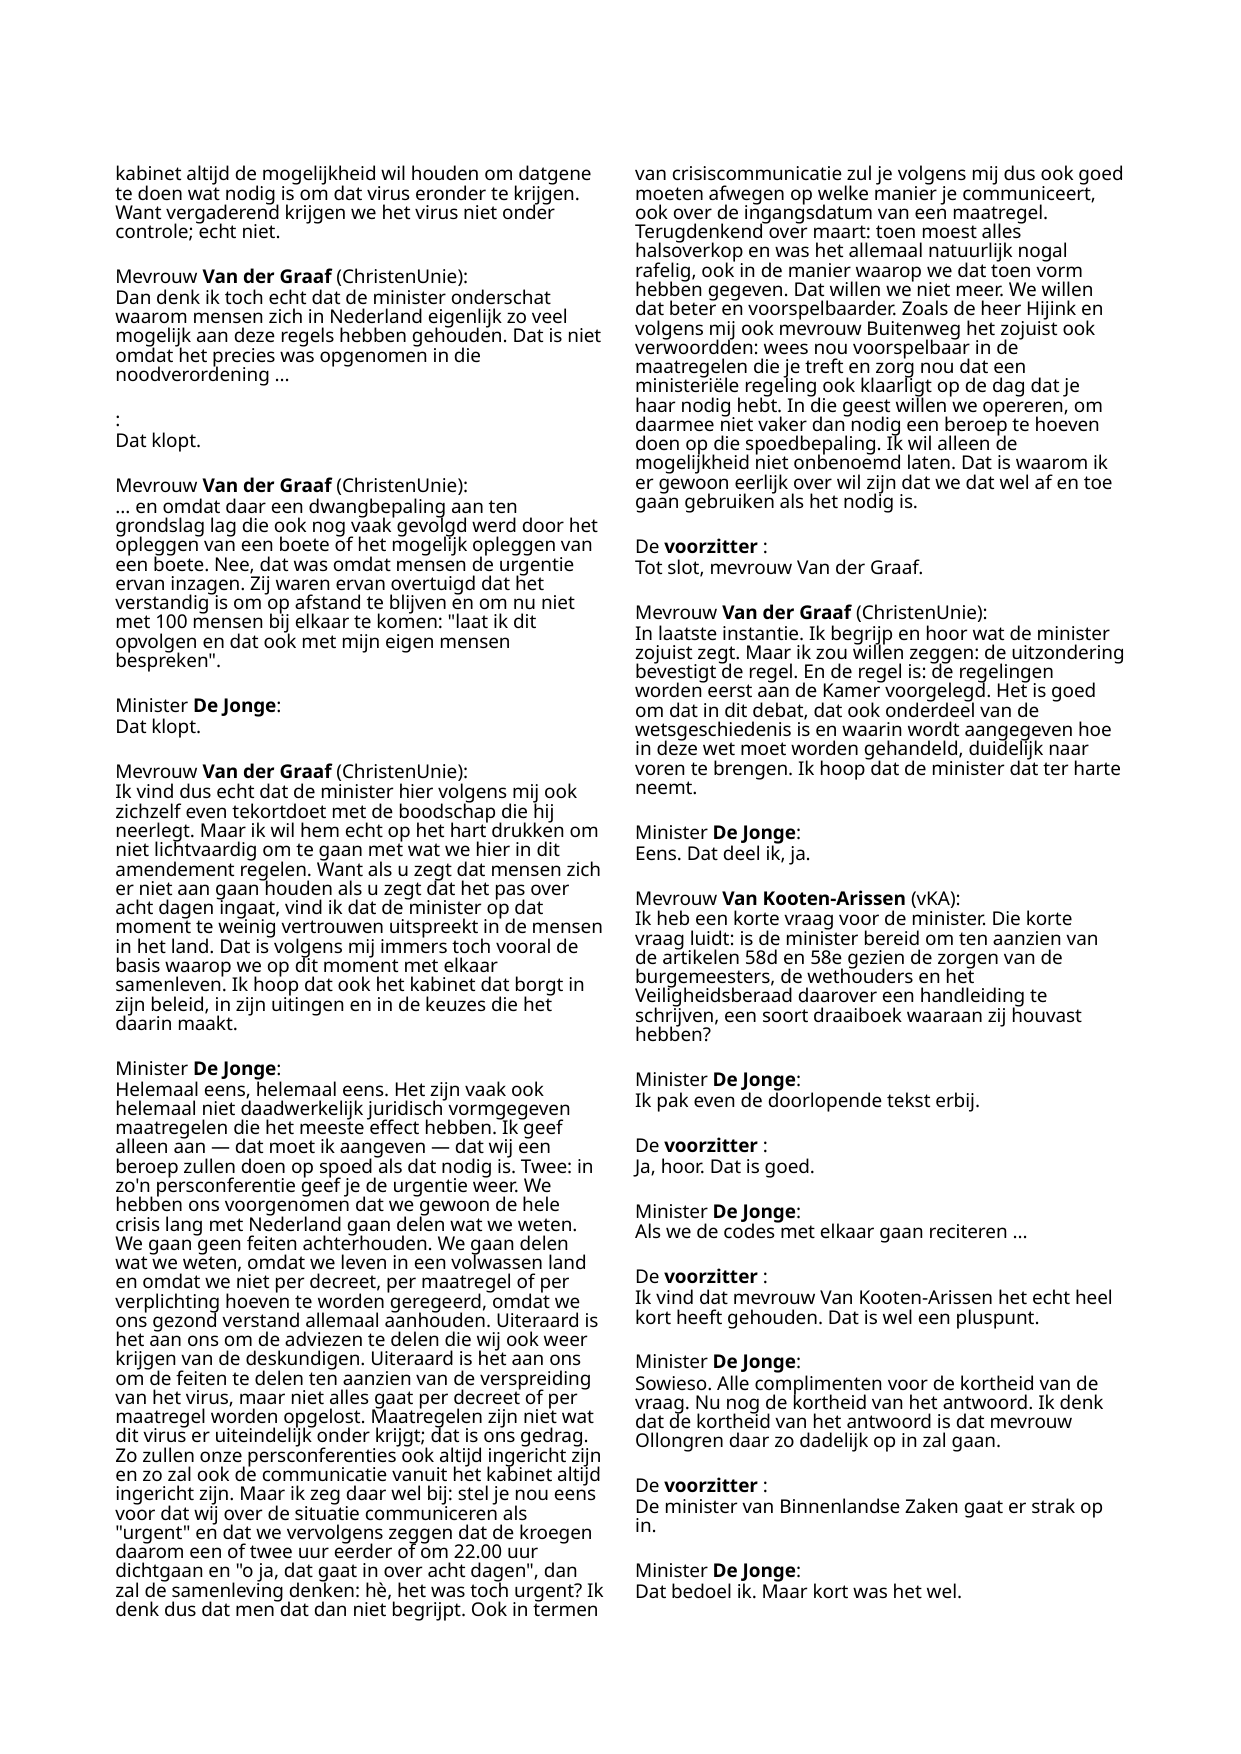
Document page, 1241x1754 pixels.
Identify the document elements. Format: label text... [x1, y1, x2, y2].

text Dat klopt. [115, 432, 605, 451]
text De minister van Binnenlandse Zaken gaat er strak op in. [635, 1498, 1125, 1537]
text Dat bedoel ik. Maar kort was het wel. [635, 1583, 1125, 1602]
text Mevrouw Van der Graaf (ChristenUnie): [115, 263, 605, 289]
text De voorzitter : [635, 1264, 1125, 1289]
text Eens. Dat deel ik, ja. [635, 844, 1125, 864]
text ... en omdat daar een dwangbepaling aan ten grondslag lag die ook nog vaak gevolgd werd door het opleggen van een boete of het mogelijk opleggen van een boete. Nee, dat was omdat mensen de urgentie ervan inzagen. Zij waren ervan overtuigd dat het verstandig is om op afstand te blijven en om nu niet met 100 mensen bij elkaar te komen: "laat ik dit opvolgen en dat ook met mijn eigen mensen bespreken". [115, 498, 605, 671]
text Mevrouw Van Kooten-Arissen (vKA): [635, 885, 1125, 910]
text Mevrouw Van der Graaf (ChristenUnie): [635, 599, 1125, 624]
text Minister De Jonge: [115, 1055, 605, 1081]
text van crisiscommunicatie zul je volgens mij dus ook goed moeten afwegen op welke manier je communiceert, ook over de ingangsdatum van een maatregel. Terugdenkend over maart: toen moest alles halsoverkop en was het allemaal natuurlijk nogal rafelig, ook in de manier waarop we dat toen vorm hebben gegeven. Dat willen we niet meer. We willen dat beter en voorspelbaarder. Zoals de heer Hijink en volgens mij ook mevrouw Buitenweg het zojuist ook verwoordden: wees nou voorspelbaar in de maatregelen die je treft en zorg nou dat een ministeriële regeling ook klaarligt op de dag dat je haar nodig hebt. In die geest willen we opereren, om daarmee niet vaker dan nodig een beroep te hoeven doen op die spoedbepaling. Ik wil alleen de mogelijkheid niet onbenoemd laten. Dat is waarom ik er gewoon eerlijk over wil zijn dat we dat wel af en toe gaan gebruiken als het nodig is. [635, 165, 1125, 512]
text Minister De Jonge: [635, 1557, 1125, 1583]
text Dat klopt. [115, 718, 605, 737]
text kabinet altijd de mogelijkheid wil houden om datgene te doen wat nodig is om dat virus eronder te krijgen. Want vergaderend krijgen we het virus niet onder controle; echt niet. [115, 165, 605, 242]
text Mevrouw Van der Graaf (ChristenUnie): [115, 472, 605, 498]
text In laatste instantie. Ik begrijp en hoor wat de minister zojuist zegt. Maar ik zou willen zeggen: de uitzondering bevestigt de regel. En de regel is: de regelingen worden eerst aan de Kamer voorgelegd. Het is goed om dat in dit debat, dat ook onderdeel van de wetsgeschiedenis is en waarin wordt aangegeven hoe in deze wet moet worden gehandeld, duidelijk naar voren te brengen. Ik hoop dat de minister dat ter harte neemt. [635, 624, 1125, 798]
text Minister De Jonge: [635, 819, 1125, 844]
text Tot slot, mevrouw Van der Graaf. [635, 559, 1125, 578]
text Helemaal eens, helemaal eens. Het zijn vaak ook helemaal niet daadwerkelijk juridisch vormgegeven maatregelen die het meeste effect hebben. Ik geef alleen aan — dat moet ik aangeven — dat wij een beroep zullen doen op spoed als dat nodig is. Twee: in zo'n persconferentie geef je de urgentie weer. We hebben ons voorgenomen dat we gewoon de hele crisis lang met Nederland gaan delen wat we weten. We gaan geen feiten achterhouden. We gaan delen wat we weten, omdat we leven in een volwassen land en omdat we niet per decreet, per maatregel of per verplichting hoeven te worden geregeerd, omdat we ons gezond verstand allemaal aanhouden. Uiteraard is het aan ons om de adviezen te delen die wij ook weer krijgen van de deskundigen. Uiteraard is het aan ons om de feiten te delen ten aanzien van de verspreiding van het virus, maar niet alles gaat per decreet of per maatregel worden opgelost. Maatregelen zijn niet wat dit virus er uiteindelijk onder krijgt; dat is ons gedrag. Zo zullen onze persconferenties ook altijd ingericht zijn en zo zal ook de communicatie vanuit het kabinet altijd ingericht zijn. Maar ik zeg daar wel bij: stel je nou eens voor dat wij over de situatie communiceren als "urgent" en dat we vervolgens zeggen dat de kroegen daarom een of twee uur eerder of om 22.00 uur dichtgaan en "o ja, dat gaat in over acht dagen", dan zal de samenleving denken: hè, het was toch urgent? Ik denk dus dat men dat dan niet begrijpt. Ook in termen [115, 1081, 605, 1620]
text Ik pak even de doorlopende tekst erbij. [635, 1092, 1125, 1111]
text Ik vind dus echt dat de minister hier volgens mij ook zichzelf even tekortdoet met de boodschap die hij neerlegt. Maar ik wil hem echt op het hart drukken om niet lichtvaardig om te gaan met wat we hier in dit amendement regelen. Want als u zegt dat mensen zich er niet aan gaan houden als u zegt dat het pas over acht dagen ingaat, vind ik dat de minister op dat moment te weinig vertrouwen uitspreekt in de mensen in het land. Dat is volgens mij immers toch vooral de basis waarop we op dit moment met elkaar samenleven. Ik hoop dat ook het kabinet dat borgt in zijn beleid, in zijn uitingen en in de keuzes die het daarin maakt. [115, 783, 605, 1034]
text Dan denk ik toch echt dat de minister onderschat waarom mensen zich in Nederland eigenlijk zo veel mogelijk aan deze regels hebben gehouden. Dat is niet omdat het precies was opgenomen in die noodverordening ... [115, 289, 605, 385]
text De voorzitter : [635, 1472, 1125, 1498]
text Minister De Jonge: [635, 1066, 1125, 1092]
text Minister De Jonge: [115, 692, 605, 718]
text Ik heb een korte vraag voor de minister. Die korte vraag luidt: is de minister bereid om ten aanzien van de artikelen 58d en 58e gezien de zorgen van de burgemeesters, de wethouders en het Veiligheidsberaad daarover een handleiding te schrijven, een soort draaiboek waaraan zij houvast hebben? [635, 910, 1125, 1045]
text Mevrouw Van der Graaf (ChristenUnie): [115, 758, 605, 783]
text Ja, hoor. Dat is goed. [635, 1158, 1125, 1177]
text De voorzitter : [635, 533, 1125, 559]
text Als we de codes met elkaar gaan reciteren ... [635, 1223, 1125, 1243]
text : [115, 406, 605, 432]
text Sowieso. Alle complimenten voor de kortheid van de vraag. Nu nog de kortheid van het antwoord. Ik denk dat de kortheid van het antwoord is dat mevrouw Ollongren daar zo dadelijk op in zal gaan. [635, 1374, 1125, 1452]
text Minister De Jonge: [635, 1198, 1125, 1223]
text Minister De Jonge: [635, 1349, 1125, 1374]
text Ik vind dat mevrouw Van Kooten-Arissen het echt heel kort heeft gehouden. Dat is wel een pluspunt. [635, 1289, 1125, 1328]
text De voorzitter : [635, 1132, 1125, 1158]
